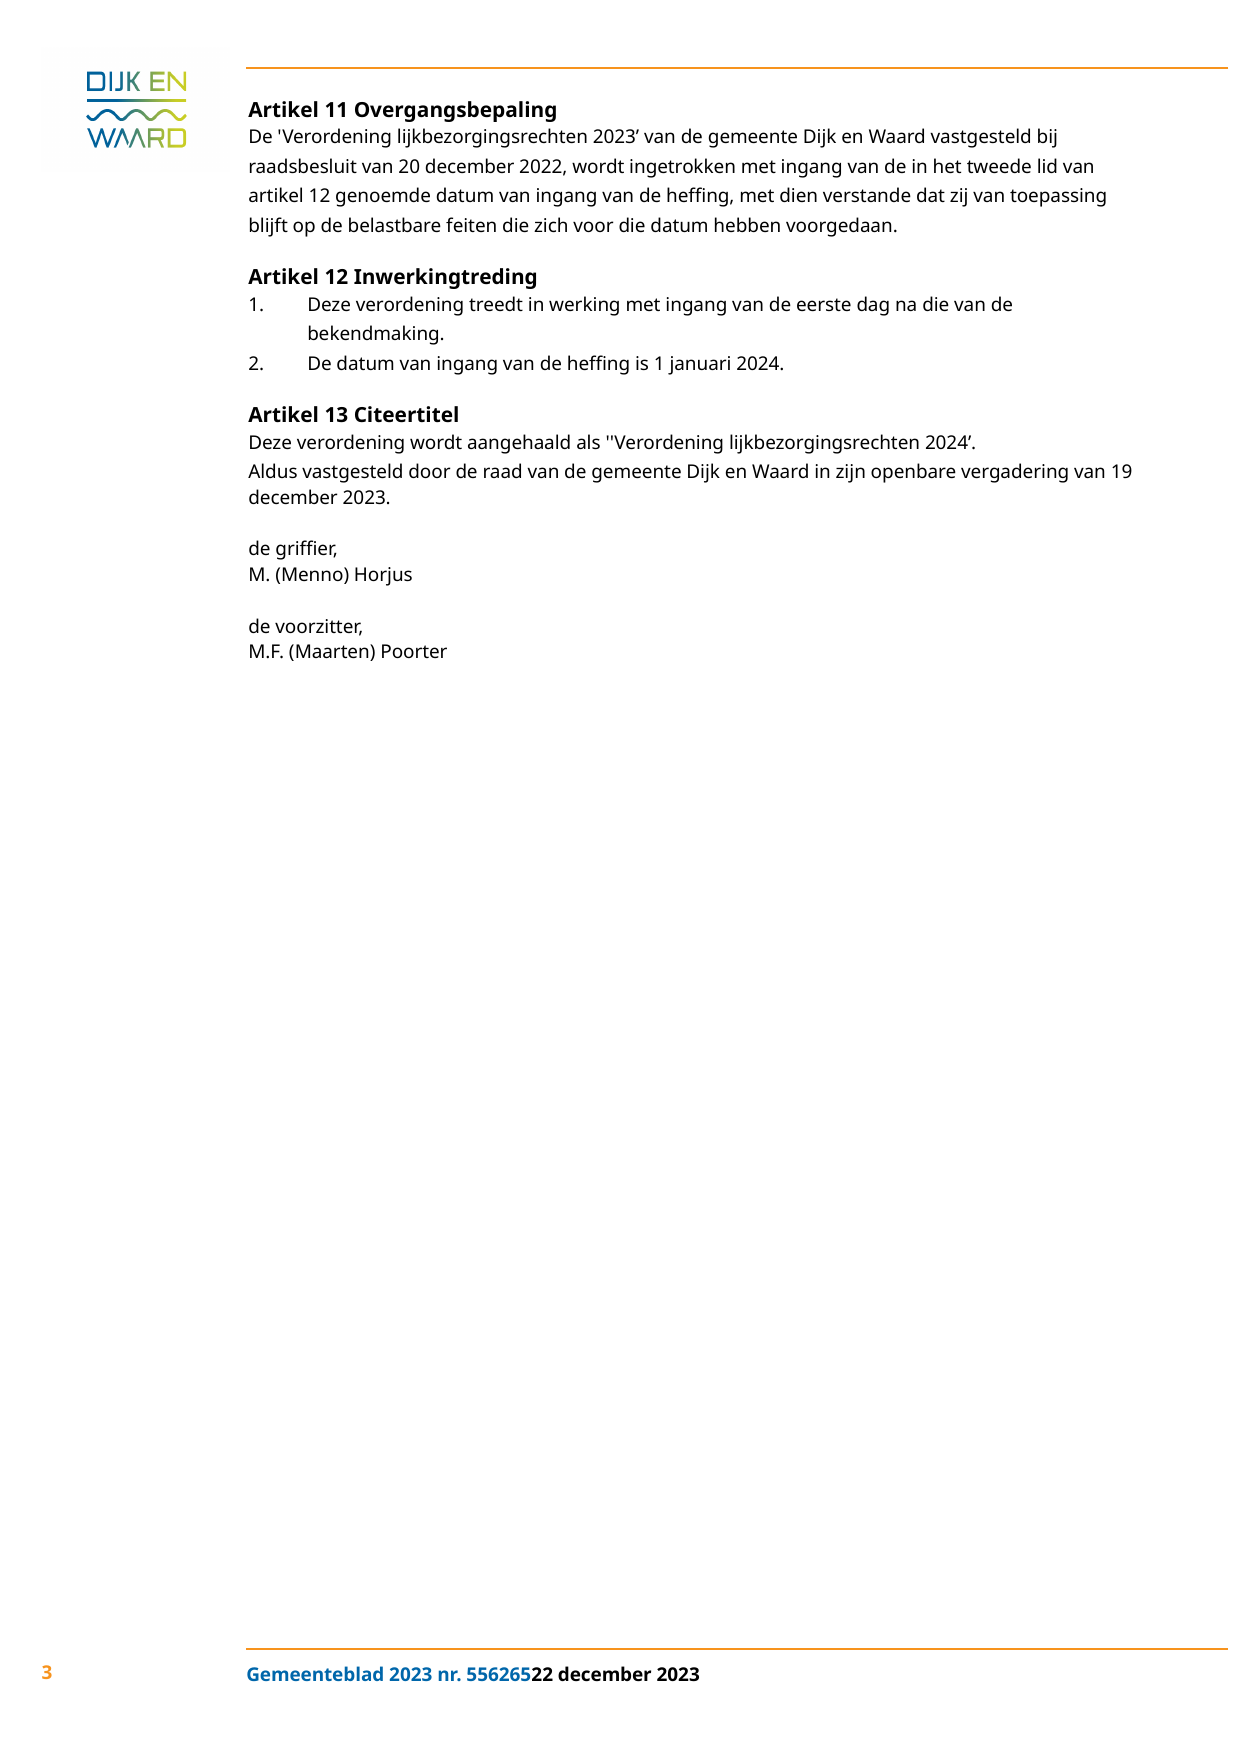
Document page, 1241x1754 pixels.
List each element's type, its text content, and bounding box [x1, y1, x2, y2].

text M. (Menno) Horjus [248, 561, 1152, 587]
text M.F. (Maarten) Poorter [248, 638, 1152, 664]
list Deze verordening treedt in werking met ingang van de eerste dag na die van de bekendmaking. [248, 291, 1152, 346]
text Deze verordening wordt aangehaald als ''Verordening lijkbezorgingsrechten 2024’. [248, 429, 1152, 454]
text Artikel 11 Overgangsbepaling [248, 95, 1152, 123]
text Aldus vastgesteld door de raad van de gemeente Dijk en Waard in zijn openbare vergadering van 19 december 2023. [248, 458, 1152, 510]
list De datum van ingang van de heffing is 1 januari 2024. [248, 350, 1152, 376]
text De 'Verordening lijkbezorgingsrechten 2023’ van de gemeente Dijk en Waard vastgesteld bij raadsbesluit van 20 december 2022, wordt ingetrokken met ingang van de in het tweede lid van artikel 12 genoemde datum van ingang van de heffing, met dien verstande dat zij van toepassing blijft op de belastbare feiten die zich voor die datum hebben voorgedaan. [248, 123, 1152, 238]
picture [41, 47, 231, 172]
text de griffier, [248, 536, 1152, 561]
text de voorzitter, [248, 613, 1152, 638]
text Artikel 13 Citeertitel [248, 400, 1152, 429]
text Artikel 12 Inwerkingtreding [248, 262, 1152, 291]
